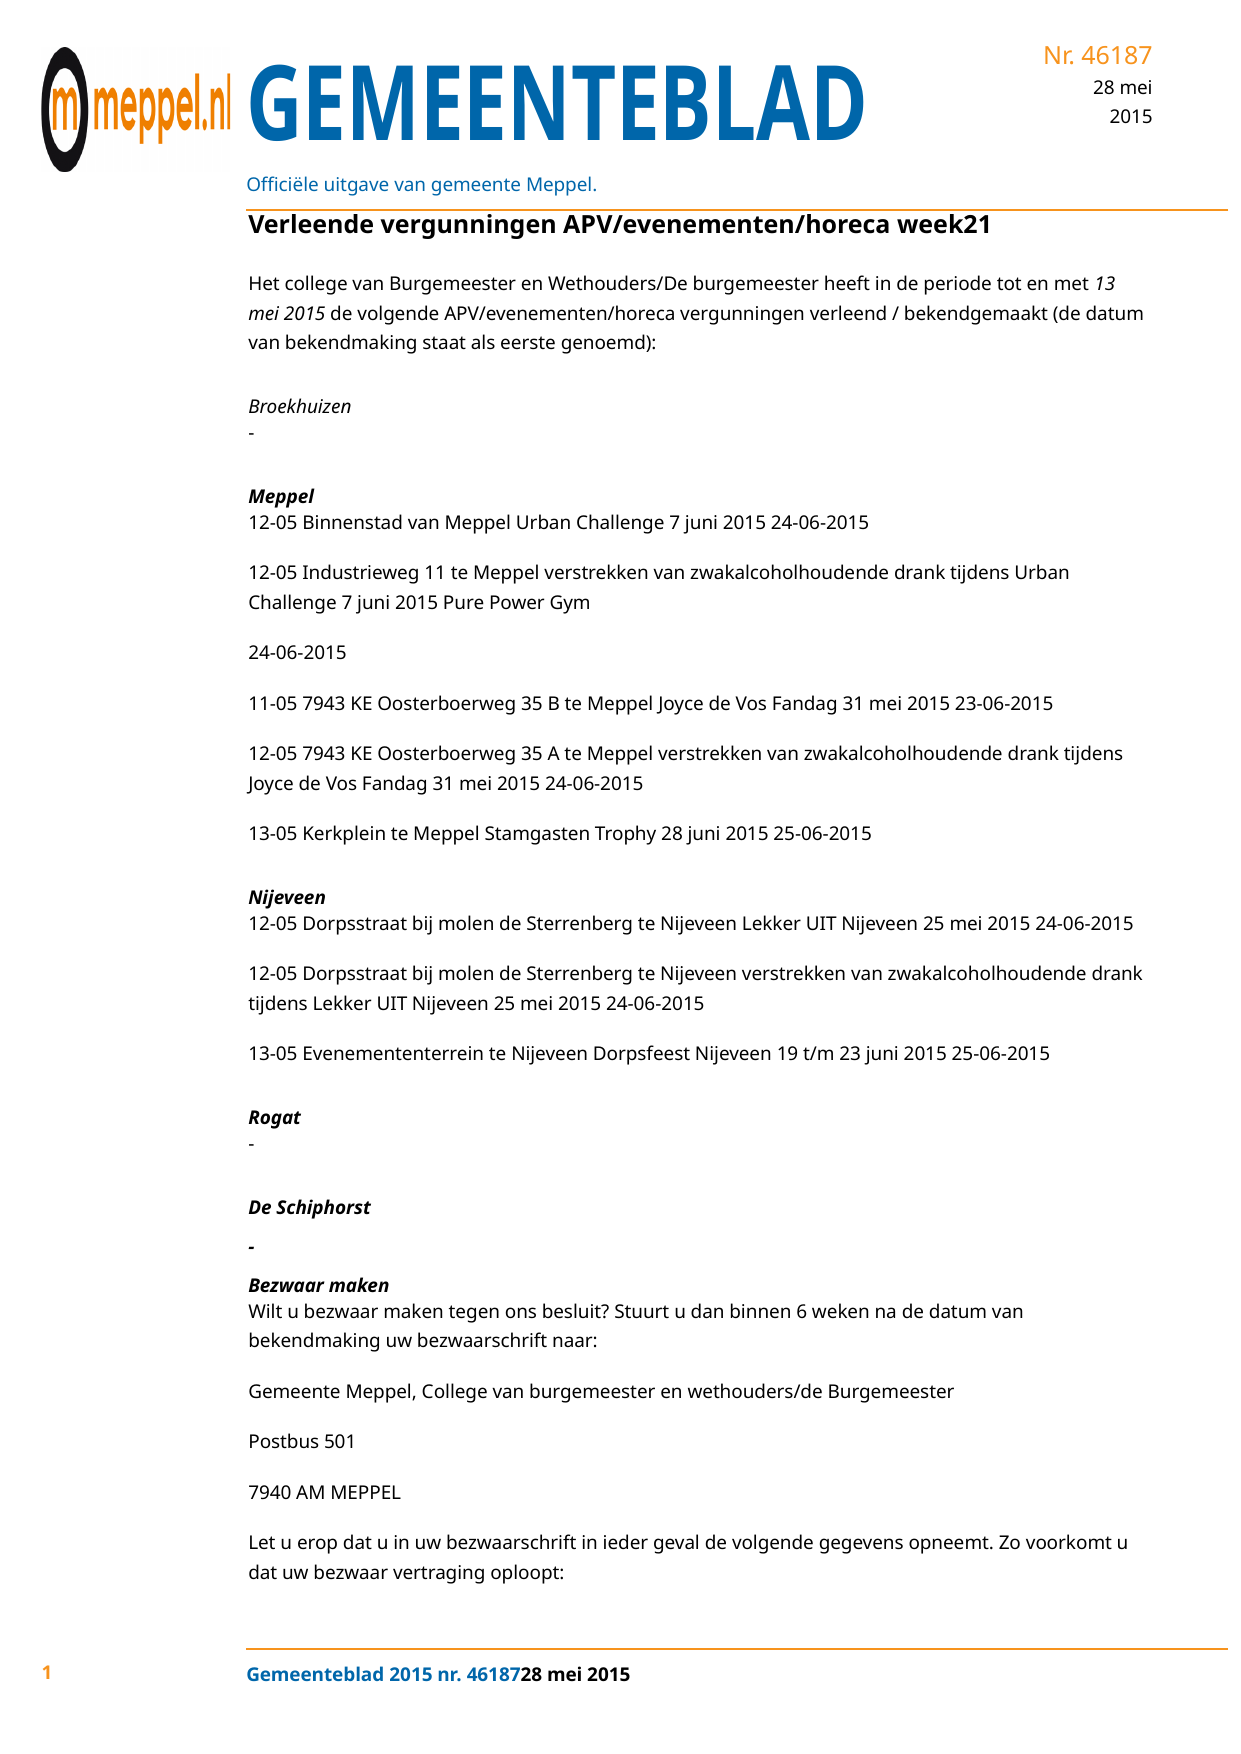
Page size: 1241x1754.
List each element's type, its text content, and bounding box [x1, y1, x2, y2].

text Postbus 501 [248, 1428, 1152, 1454]
text Verleende vergunningen APV/evenementen/horeca week21 [248, 211, 1152, 241]
text 7940 AM MEPPEL [248, 1479, 1152, 1505]
text 13-05 Kerkplein te Meppel Stamgasten Trophy 28 juni 2015 25-06-2015 [248, 820, 1152, 846]
text 12-05 Dorpsstraat bij molen de Sterrenberg te Nijeveen verstrekken van zwakalcoholhoudende drank tijdens Lekker UIT Nijeveen 25 mei 2015 24-06-2015 [248, 960, 1152, 1016]
text 12-05 Industrieweg 11 te Meppel verstrekken van zwakalcoholhoudende drank tijdens Urban Challenge 7 juni 2015 Pure Power Gym [248, 559, 1152, 614]
text - [248, 1130, 1152, 1156]
text 24-06-2015 [248, 639, 1152, 665]
text 12-05 Binnenstad van Meppel Urban Challenge 7 juni 2015 24-06-2015 [248, 509, 1152, 534]
text 11-05 7943 KE Oosterboerweg 35 B te Meppel Joyce de Vos Fandag 31 mei 2015 23-06-2015 [248, 690, 1152, 715]
text Wilt u bezwaar maken tegen ons besluit? Stuurt u dan binnen 6 weken na de datum van bekendmaking uw bezwaarschrift naar: [248, 1298, 1152, 1353]
text - [248, 1233, 1152, 1259]
text 13-05 Evenemententerrein te Nijeveen Dorpsfeest Nijeveen 19 t/m 23 juni 2015 25-06-2015 [248, 1040, 1152, 1066]
text 12-05 Dorpsstraat bij molen de Sterrenberg te Nijeveen Lekker UIT Nijeveen 25 mei 2015 24-06-2015 [248, 910, 1152, 936]
text Let u erop dat u in uw bezwaarschrift in ieder geval de volgende gegevens opneemt. Zo voorkomt u dat uw bezwaar vertraging oploopt: [248, 1529, 1152, 1585]
picture [41, 47, 231, 172]
text - [248, 419, 1152, 445]
text 12-05 7943 KE Oosterboerweg 35 A te Meppel verstrekken van zwakalcoholhoudende drank tijdens Joyce de Vos Fandag 31 mei 2015 24-06-2015 [248, 740, 1152, 795]
text Gemeente Meppel, College van burgemeester en wethouders/de Burgemeester [248, 1378, 1152, 1404]
text Rogat [248, 1104, 1152, 1130]
text Broekhuizen [248, 393, 1152, 419]
text Meppel [248, 483, 1152, 509]
text De Schiphorst [248, 1194, 1152, 1219]
text Bezwaar maken [248, 1272, 1152, 1298]
text Nijeveen [248, 884, 1152, 910]
text Het college van Burgemeester en Wethouders/De burgemeester heeft in de periode tot en met 13 mei 2015 de volgende APV/evenementen/horeca vergunningen verleend / bekendgemaakt (de datum van bekendmaking staat als eerste genoemd): [248, 270, 1152, 355]
